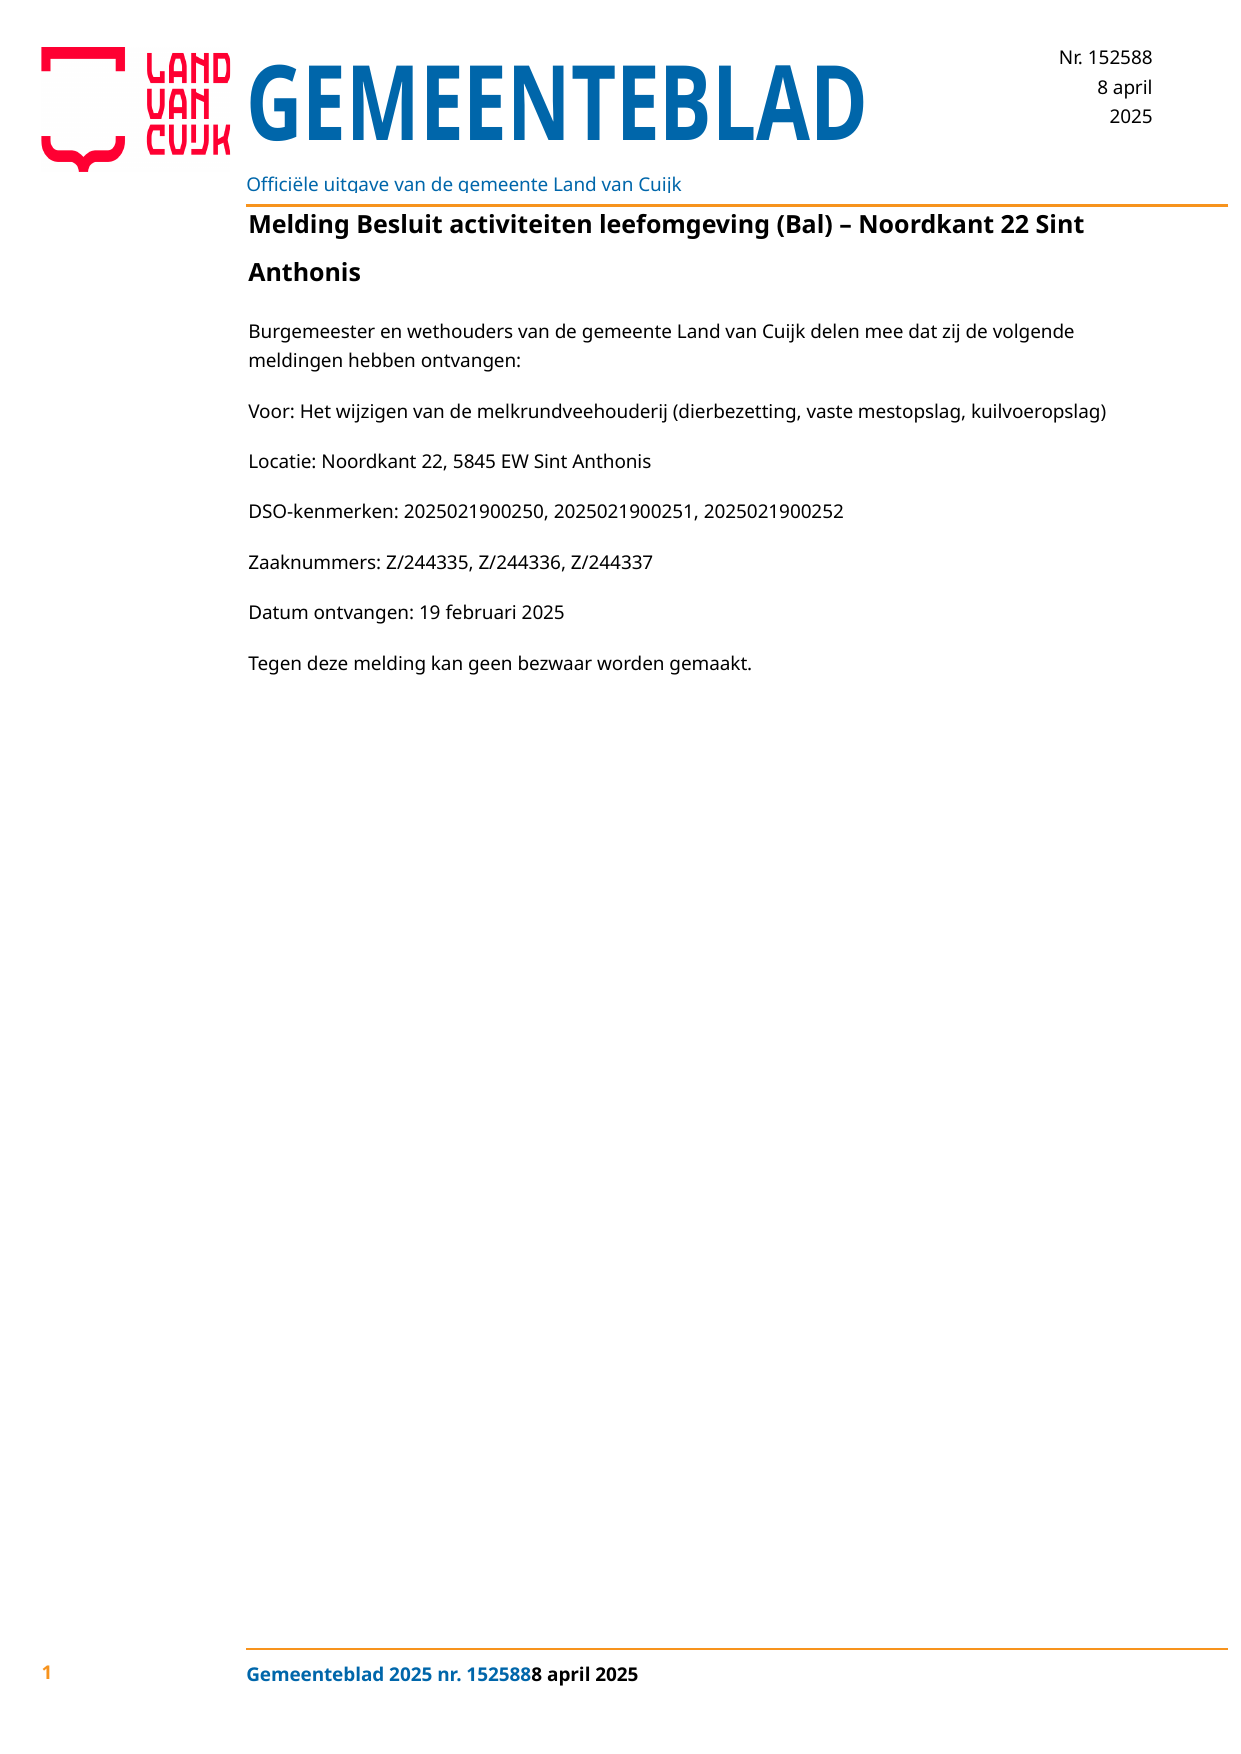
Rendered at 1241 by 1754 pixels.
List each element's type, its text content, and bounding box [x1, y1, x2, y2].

text Datum ontvangen: 19 februari 2025 [248, 599, 1152, 625]
text Burgemeester en wethouders van de gemeente Land van Cuijk delen mee dat zij de volgende meldingen hebben ontvangen: [248, 318, 1152, 373]
text Melding Besluit activiteiten leefomgeving (Bal) – Noordkant 22 Sint Anthonis [248, 207, 1152, 288]
picture [41, 47, 231, 172]
text Locatie: Noordkant 22, 5845 EW Sint Anthonis [248, 448, 1152, 474]
text DSO-kenmerken: 2025021900250, 2025021900251, 2025021900252 [248, 499, 1152, 524]
text Voor: Het wijzigen van de melkrundveehouderij (dierbezetting, vaste mestopslag, kuilvoeropslag) [248, 398, 1152, 424]
text Zaaknummers: Z/244335, Z/244336, Z/244337 [248, 549, 1152, 575]
text Tegen deze melding kan geen bezwaar worden gemaakt. [248, 650, 1152, 676]
